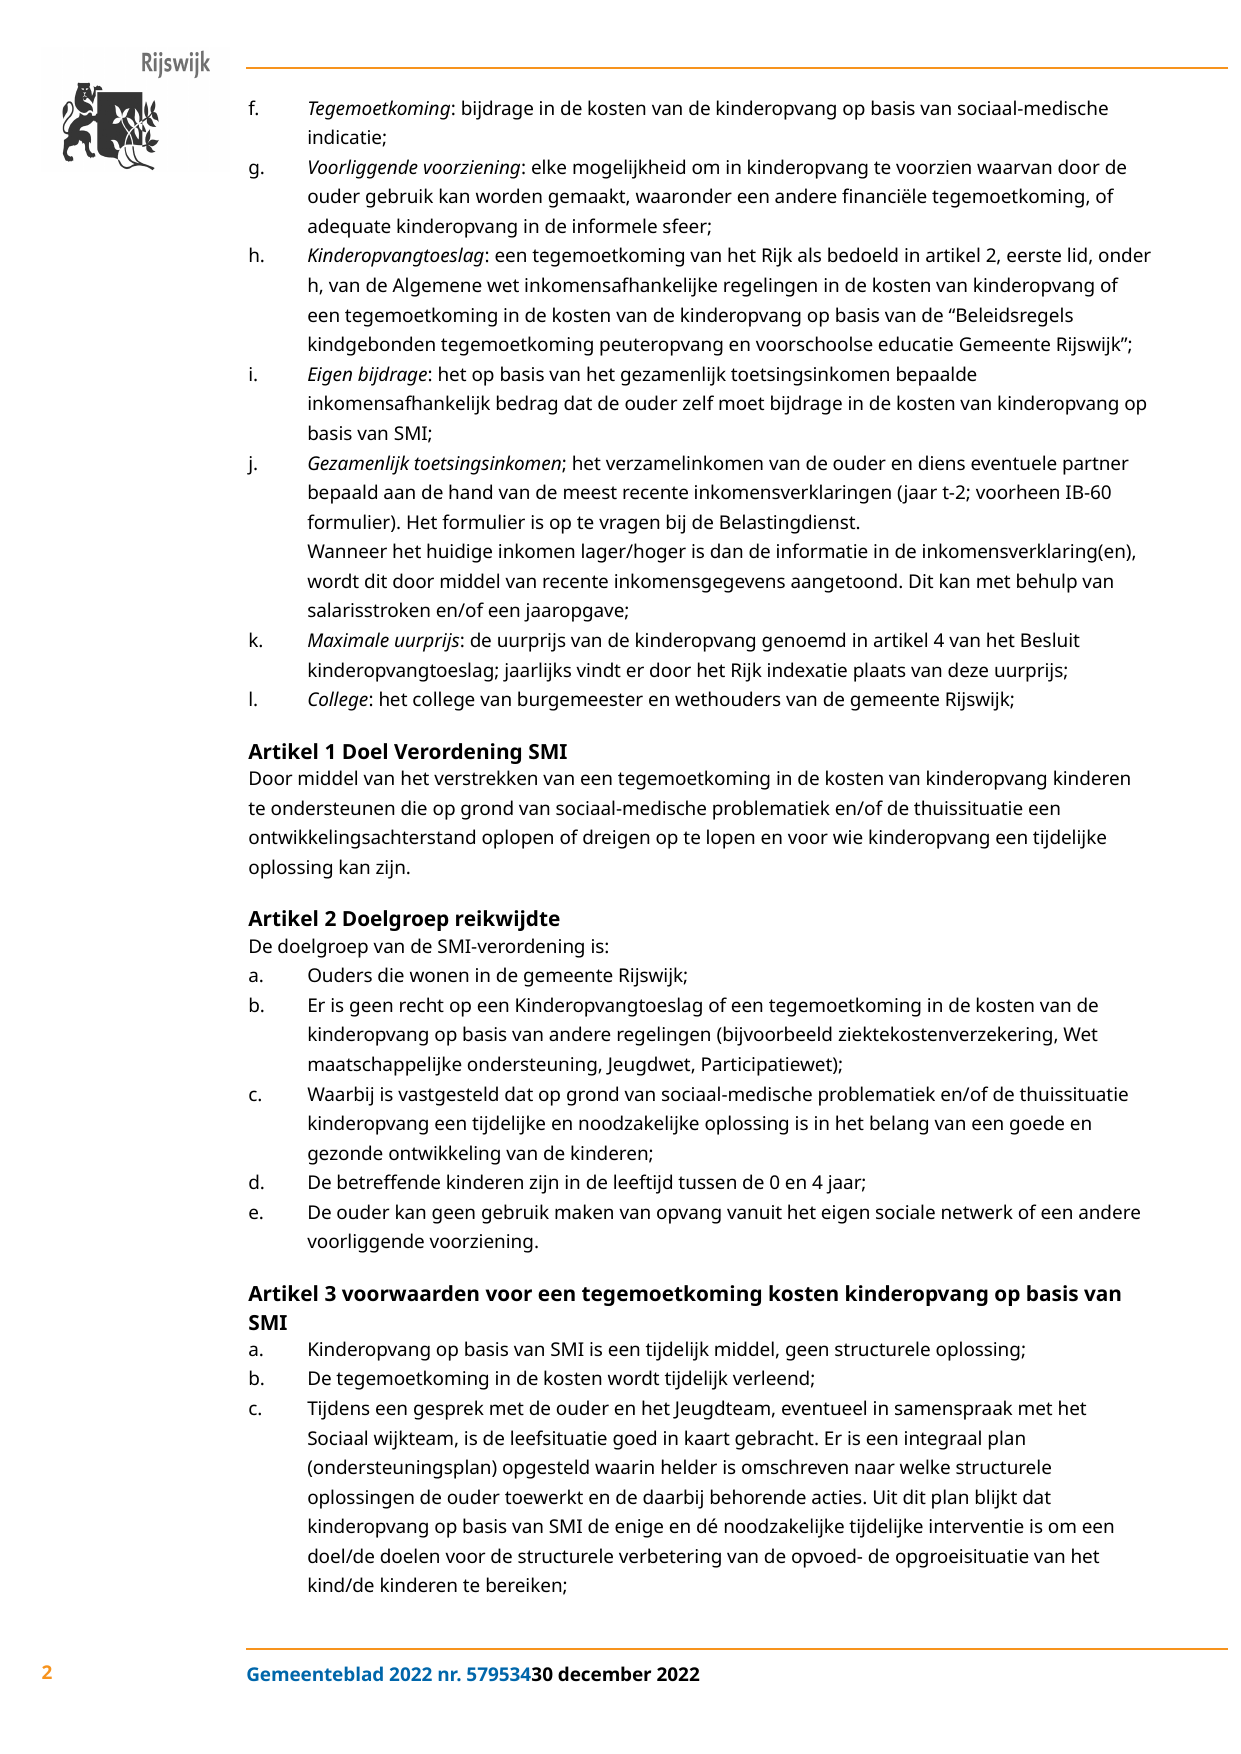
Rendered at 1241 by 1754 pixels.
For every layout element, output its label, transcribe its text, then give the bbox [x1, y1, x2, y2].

list De tegemoetkoming in de kosten wordt tijdelijk verleend; [248, 1366, 1152, 1391]
picture [41, 47, 231, 172]
list Wanneer het huidige inkomen lager/hoger is dan de informatie in de inkomensverklaring(en), wordt dit door middel van recente inkomensgegevens aangetoond. Dit kan met behulp van salarisstroken en/of een jaaropgave; [248, 538, 1152, 623]
list De betreffende kinderen zijn in de leeftijd tussen de 0 en 4 jaar; [248, 1169, 1152, 1195]
list Er is geen recht op een Kinderopvangtoeslag of een tegemoetkoming in de kosten van de kinderopvang op basis van andere regelingen (bijvoorbeeld ziektekostenverzekering, Wet maatschappelijke ondersteuning, Jeugdwet, Participatiewet); [248, 992, 1152, 1077]
text Artikel 1 Doel Verordening SMI [248, 737, 1152, 765]
list Ouders die wonen in de gemeente Rijswijk; [248, 962, 1152, 988]
list Maximale uurprijs: de uurprijs van de kinderopvang genoemd in artikel 4 van het Besluit kinderopvangtoeslag; jaarlijks vindt er door het Rijk indexatie plaats van deze uurprijs; [248, 627, 1152, 683]
text Artikel 3 voorwaarden voor een tegemoetkoming kosten kinderopvang op basis van SMI [248, 1279, 1152, 1336]
list Tijdens een gesprek met de ouder en het Jeugdteam, eventueel in samenspraak met het Sociaal wijkteam, is de leefsituatie goed in kaart gebracht. Er is een integraal plan (ondersteuningsplan) opgesteld waarin helder is omschreven naar welke structurele oplossingen de ouder toewerkt en de daarbij behorende acties. Uit dit plan blijkt dat kinderopvang op basis van SMI de enige en dé noodzakelijke tijdelijke interventie is om een doel/de doelen voor de structurele verbetering van de opvoed- de opgroeisituatie van het kind/de kinderen te bereiken; [248, 1395, 1152, 1598]
list Voorliggende voorziening: elke mogelijkheid om in kinderopvang te voorzien waarvan door de ouder gebruik kan worden gemaakt, waaronder een andere financiële tegemoetkoming, of adequate kinderopvang in de informele sfeer; [248, 154, 1152, 239]
text Door middel van het verstrekken van een tegemoetkoming in de kosten van kinderopvang kinderen te ondersteunen die op grond van sociaal-medische problematiek en/of de thuissituatie een ontwikkelingsachterstand oplopen of dreigen op te lopen en voor wie kinderopvang een tijdelijke oplossing kan zijn. [248, 765, 1152, 880]
list Kinderopvangtoeslag: een tegemoetkoming van het Rijk als bedoeld in artikel 2, eerste lid, onder h, van de Algemene wet inkomensafhankelijke regelingen in de kosten van kinderopvang of een tegemoetkoming in de kosten van de kinderopvang op basis van de “Beleidsregels kindgebonden tegemoetkoming peuteropvang en voorschoolse educatie Gemeente Rijswijk”; [248, 243, 1152, 357]
list Gezamenlijk toetsingsinkomen; het verzamelinkomen van de ouder en diens eventuele partner bepaald aan de hand van de meest recente inkomensverklaringen (jaar t-2; voorheen IB-60 formulier). Het formulier is op te vragen bij de Belastingdienst. [248, 450, 1152, 535]
text Artikel 2 Doelgroep reikwijdte [248, 904, 1152, 933]
list Eigen bijdrage: het op basis van het gezamenlijk toetsingsinkomen bepaalde inkomensafhankelijk bedrag dat de ouder zelf moet bijdrage in de kosten van kinderopvang op basis van SMI; [248, 361, 1152, 446]
list Waarbij is vastgesteld dat op grond van sociaal-medische problematiek en/of de thuissituatie kinderopvang een tijdelijke en noodzakelijke oplossing is in het belang van een goede en gezonde ontwikkeling van de kinderen; [248, 1081, 1152, 1166]
list De ouder kan geen gebruik maken van opvang vanuit het eigen sociale netwerk of een andere voorliggende voorziening. [248, 1199, 1152, 1254]
list Tegemoetkoming: bijdrage in de kosten van de kinderopvang op basis van sociaal-medische indicatie; [248, 95, 1152, 150]
list College: het college van burgemeester en wethouders van de gemeente Rijswijk; [248, 686, 1152, 712]
list Kinderopvang op basis van SMI is een tijdelijk middel, geen structurele oplossing; [248, 1336, 1152, 1362]
text De doelgroep van de SMI-verordening is: [248, 933, 1152, 959]
